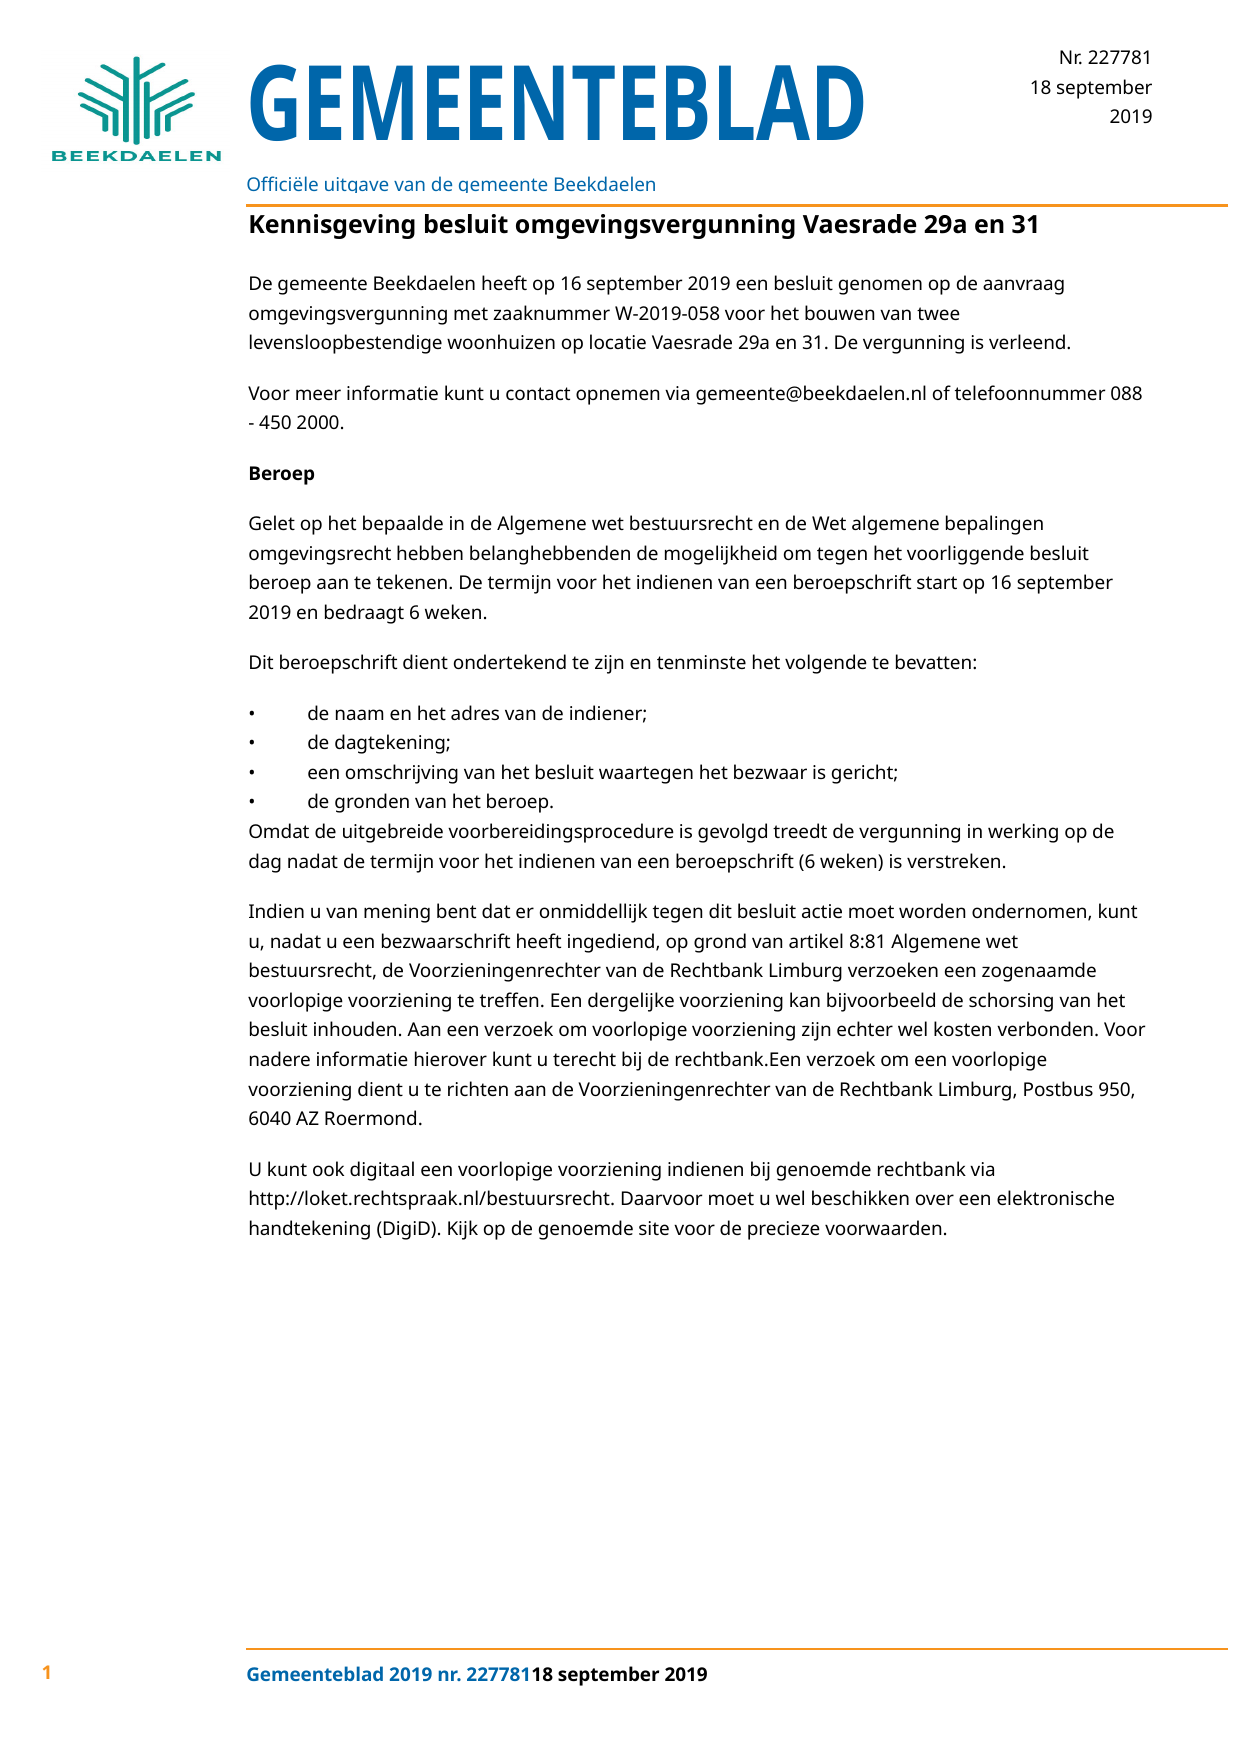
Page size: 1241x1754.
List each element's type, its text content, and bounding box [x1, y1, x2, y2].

picture [41, 47, 231, 172]
text Beroep [248, 460, 1152, 486]
text Dit beroepschrift dient ondertekend te zijn en tenminste het volgende te bevatten: [248, 649, 1152, 675]
text U kunt ook digitaal een voorlopige voorziening indienen bij genoemde rechtbank via http://loket.rechtspraak.nl/bestuursrecht. Daarvoor moet u wel beschikken over een elektronische handtekening (DigiD). Kijk op de genoemde site voor de precieze voorwaarden. [248, 1156, 1152, 1241]
list de naam en het adres van de indiener; [248, 700, 1152, 726]
text Voor meer informatie kunt u contact opnemen via gemeente@beekdaelen.nl of telefoonnummer 088 - 450 2000. [248, 380, 1152, 435]
list een omschrijving van het besluit waartegen het bezwaar is gericht; [248, 759, 1152, 785]
list de dagtekening; [248, 729, 1152, 755]
list de gronden van het beroep. [248, 789, 1152, 814]
text De gemeente Beekdaelen heeft op 16 september 2019 een besluit genomen op de aanvraag omgevingsvergunning met zaaknummer W-2019-058 voor het bouwen van twee levensloopbestendige woonhuizen op locatie Vaesrade 29a en 31. De vergunning is verleend. [248, 270, 1152, 355]
text Kennisgeving besluit omgevingsvergunning Vaesrade 29a en 31 [248, 207, 1152, 241]
text Indien u van mening bent dat er onmiddellijk tegen dit besluit actie moet worden ondernomen, kunt u, nadat u een bezwaarschrift heeft ingediend, op grond van artikel 8:81 Algemene wet bestuursrecht, de Voorzieningenrechter van de Rechtbank Limburg verzoeken een zogenaamde voorlopige voorziening te treffen. Een dergelijke voorziening kan bijvoorbeeld de schorsing van het besluit inhouden. Aan een verzoek om voorlopige voorziening zijn echter wel kosten verbonden. Voor nadere informatie hierover kunt u terecht bij de rechtbank.Een verzoek om een voorlopige voorziening dient u te richten aan de Voorzieningenrechter van de Rechtbank Limburg, Postbus 950, 6040 AZ Roermond. [248, 898, 1152, 1131]
text Gelet op het bepaalde in ­de Al­ge­mene wet be­stuurs­recht en de Wet algemene bepalingen omgevingsrecht hebben belanghebbenden de mogelijkheid om tegen het voorliggende besluit beroep aan te tekenen. De termijn voor het indienen van een beroepschrift start op 16 september 2019 en bedraagt 6 weken. [248, 510, 1152, 625]
text Omdat de uitgebreide voorbereidingsprocedure is gevolgd treedt de vergunning in werking op de dag nadat de termijn voor het indienen van een beroepschrift (6 weken) is verstreken. [248, 818, 1152, 873]
